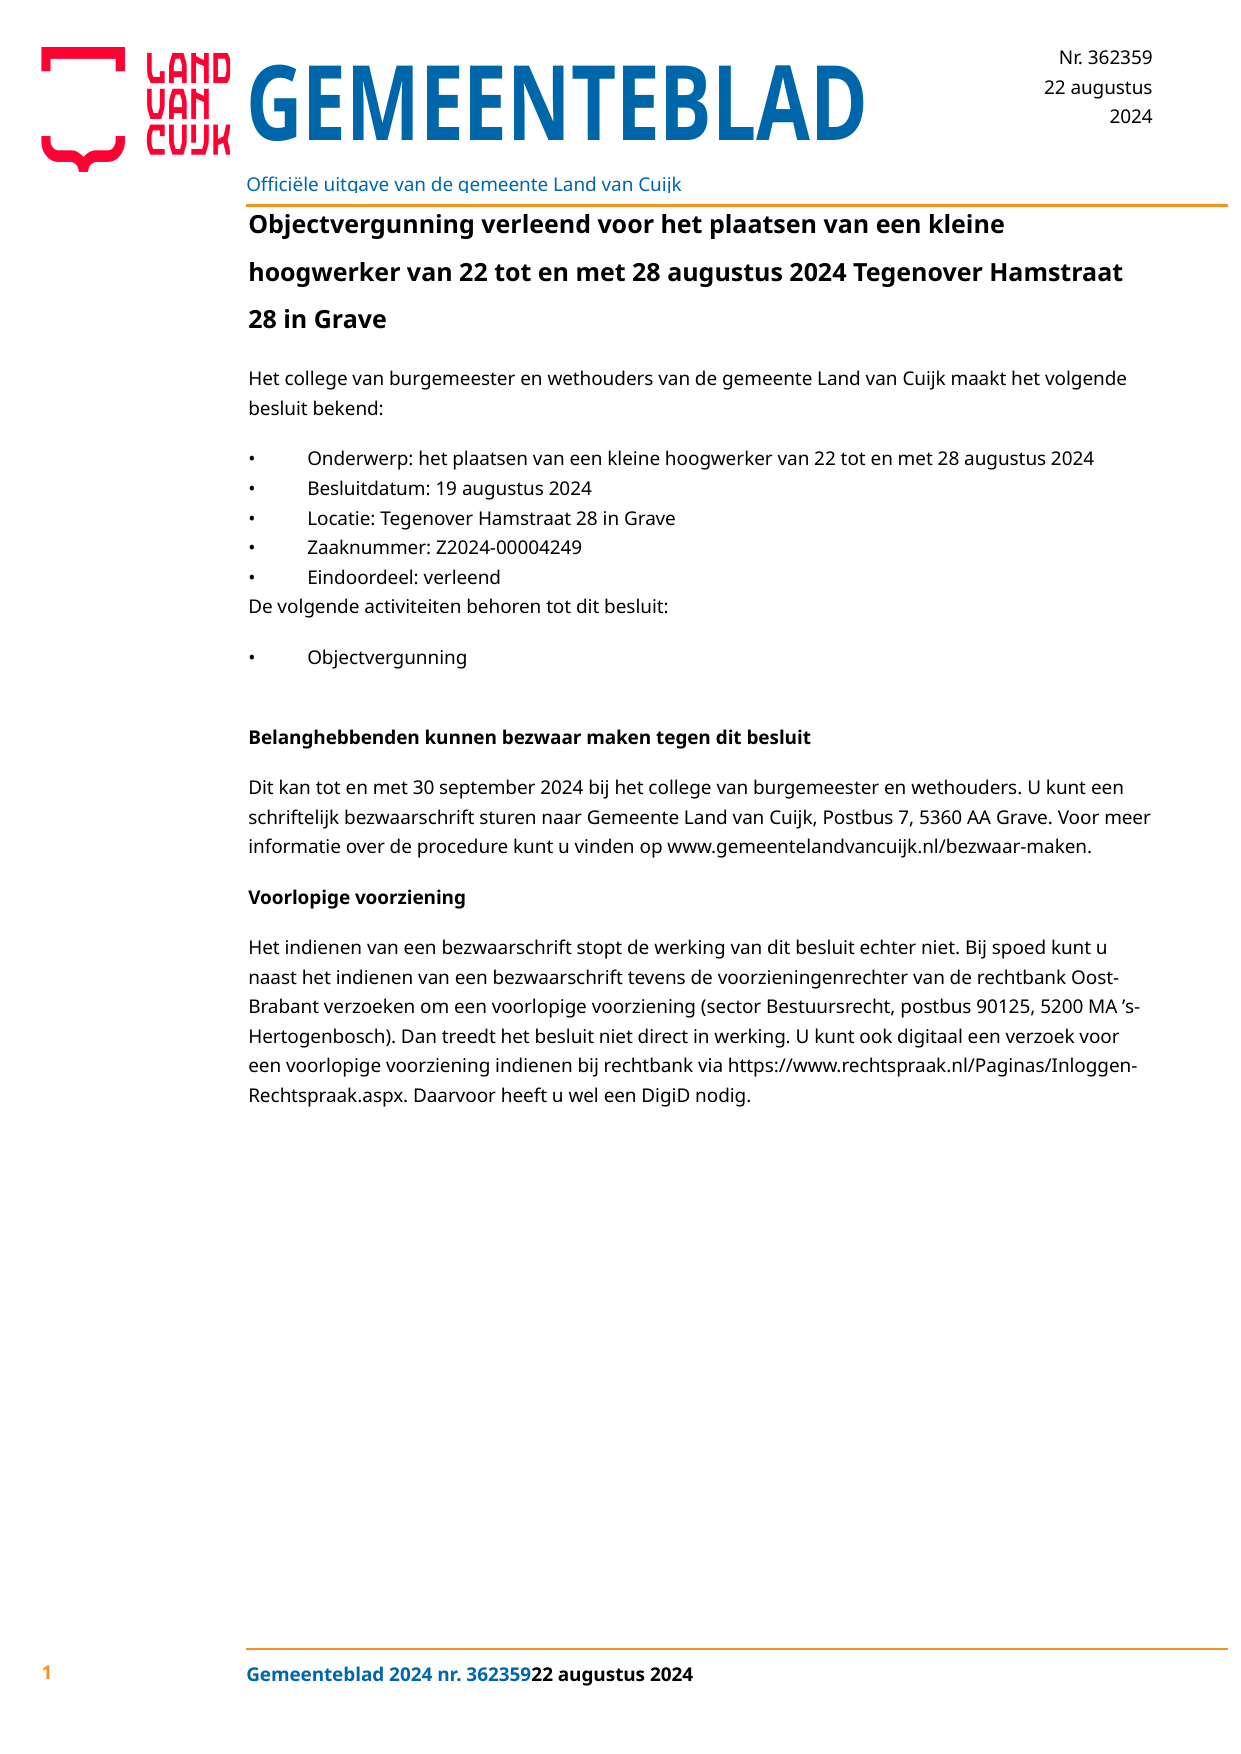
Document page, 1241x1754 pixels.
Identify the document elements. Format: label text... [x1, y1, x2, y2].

text Objectvergunning verleend voor het plaatsen van een kleine hoogwerker van 22 tot en met 28 augustus 2024 Tegenover Hamstraat 28 in Grave [248, 207, 1152, 336]
list Eindoordeel: verleend [248, 564, 1152, 589]
text Het college van burgemeester en wethouders van de gemeente Land van Cuijk maakt het volgende besluit bekend: [248, 366, 1152, 421]
picture [41, 47, 231, 172]
text Het indienen van een bezwaarschrift stopt de werking van dit besluit echter niet. Bij spoed kunt u naast het indienen van een bezwaarschrift tevens de voorzieningenrechter van de rechtbank Oost-Brabant verzoeken om een voorlopige voorziening (sector Bestuursrecht, postbus 90125, 5200 MA ’s-Hertogenbosch). Dan treedt het besluit niet direct in werking. U kunt ook digitaal een verzoek voor een voorlopige voorziening indienen bij rechtbank via https://www.rechtspraak.nl/Paginas/Inloggen-Rechtspraak.aspx. Daarvoor heeft u wel een DigiD nodig. [248, 934, 1152, 1108]
text Voorlopige voorziening [248, 884, 1152, 909]
list Locatie: Tegenover Hamstraat 28 in Grave [248, 505, 1152, 530]
list Besluitdatum: 19 augustus 2024 [248, 475, 1152, 501]
text De volgende activiteiten behoren tot dit besluit: [248, 593, 1152, 619]
text Belanghebbenden kunnen bezwaar maken tegen dit besluit [248, 724, 1152, 749]
list Zaaknummer: Z2024-00004249 [248, 534, 1152, 560]
list Objectvergunning [248, 644, 1152, 669]
list Onderwerp: het plaatsen van een kleine hoogwerker van 22 tot en met 28 augustus 2024 [248, 446, 1152, 471]
text Dit kan tot en met 30 september 2024 bij het college van burgemeester en wethouders. U kunt een schriftelijk bezwaarschrift sturen naar Gemeente Land van Cuijk, Postbus 7, 5360 AA Grave. Voor meer informatie over de procedure kunt u vinden op www.gemeentelandvancuijk.nl/bezwaar-maken. [248, 774, 1152, 859]
